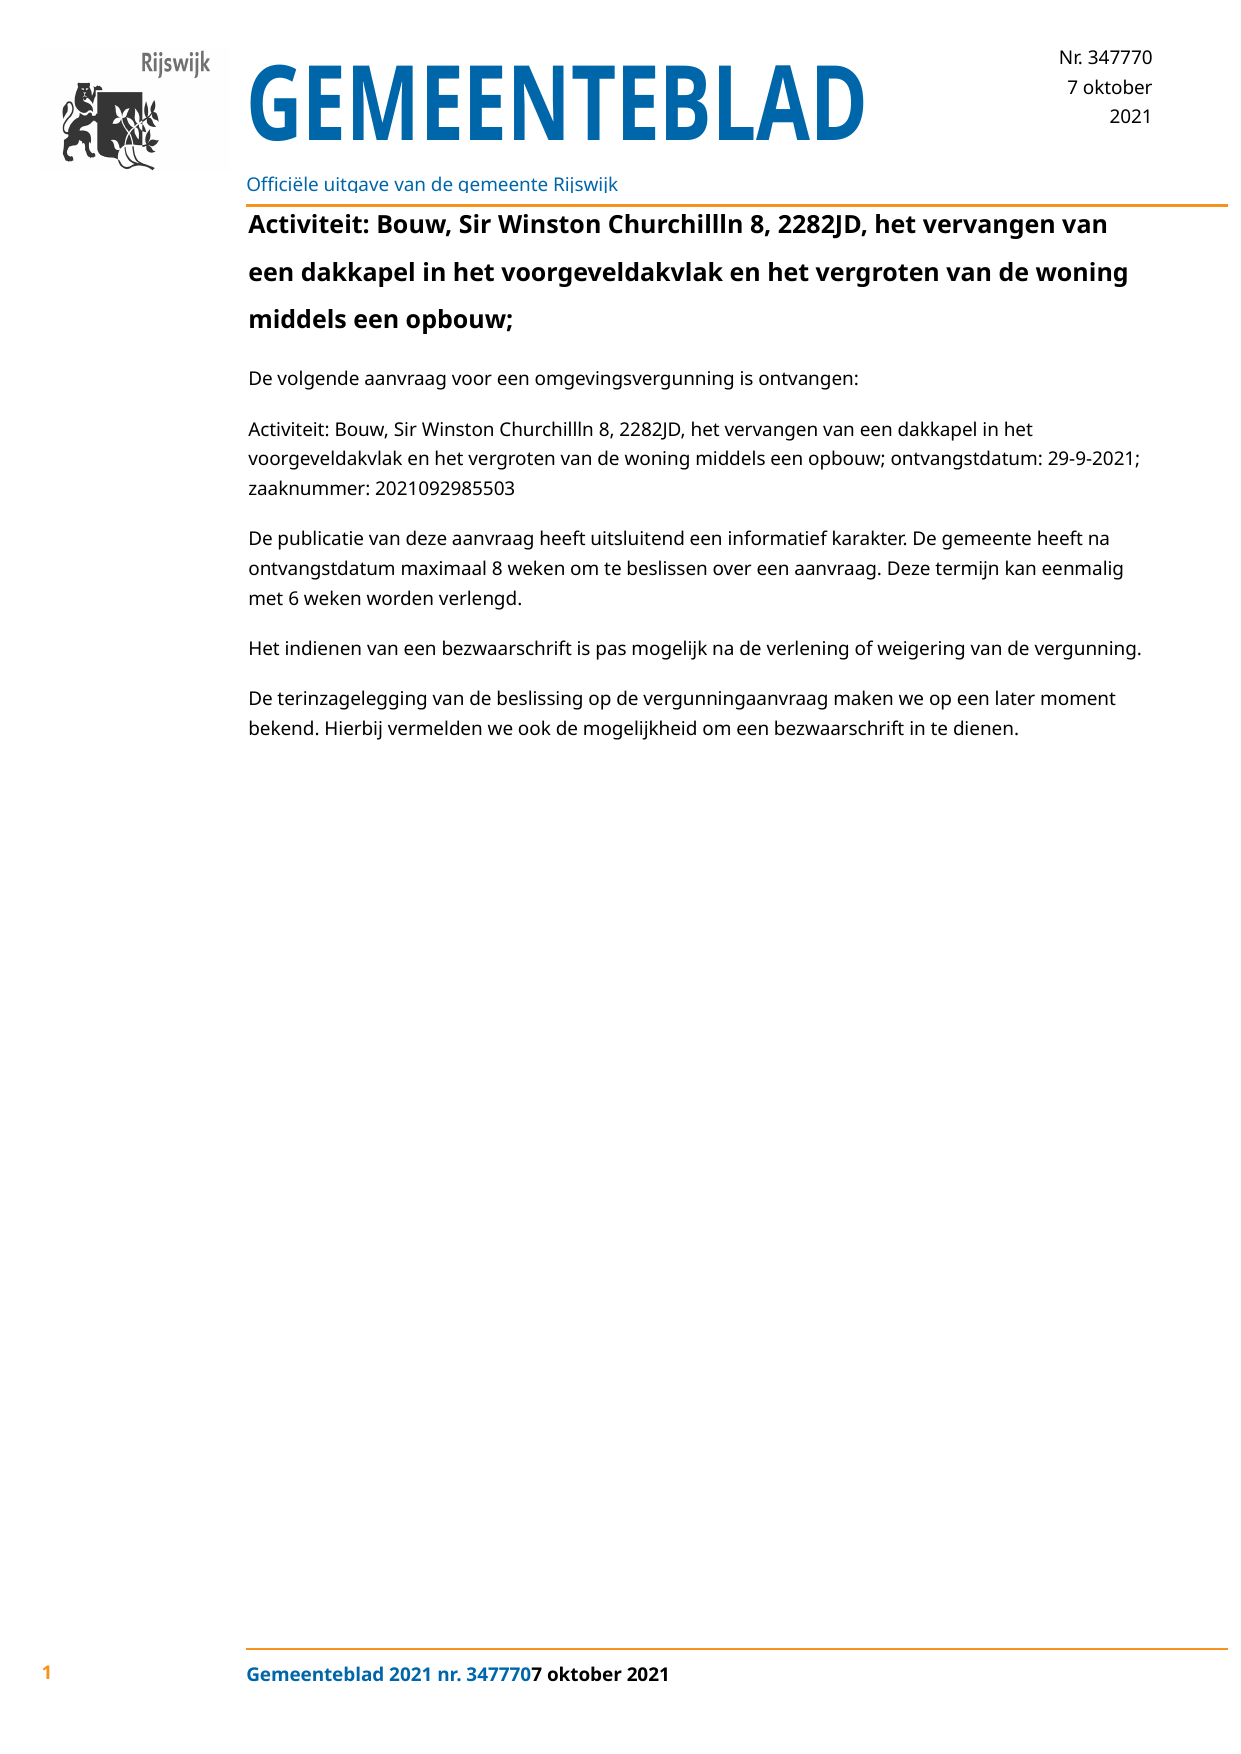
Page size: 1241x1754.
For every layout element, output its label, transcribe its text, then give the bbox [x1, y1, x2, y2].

text De publicatie van deze aanvraag heeft uitsluitend een informatief karakter. De gemeente heeft na ontvangstdatum maximaal 8 weken om te beslissen over een aanvraag. Deze termijn kan eenmalig met 6 weken worden verlengd. [248, 526, 1152, 610]
picture [41, 47, 231, 172]
text De volgende aanvraag voor een omgevingsvergunning is ontvangen: [248, 366, 1152, 391]
text Het indienen van een bezwaarschrift is pas mogelijk na de verlening of weigering van de vergunning. [248, 635, 1152, 661]
text Activiteit: Bouw, Sir Winston Churchillln 8, 2282JD, het vervangen van een dakkapel in het voorgeveldakvlak en het vergroten van de woning middels een opbouw; ontvangstdatum: 29-9-2021; zaaknummer: 2021092985503 [248, 416, 1152, 501]
text Activiteit: Bouw, Sir Winston Churchillln 8, 2282JD, het vervangen van een dakkapel in het voorgeveldakvlak en het vergroten van de woning middels een opbouw; [248, 207, 1152, 336]
text De terinzagelegging van de beslissing op de vergunningaanvraag maken we op een later moment bekend. Hierbij vermelden we ook de mogelijkheid om een bezwaarschrift in te dienen. [248, 686, 1152, 741]
